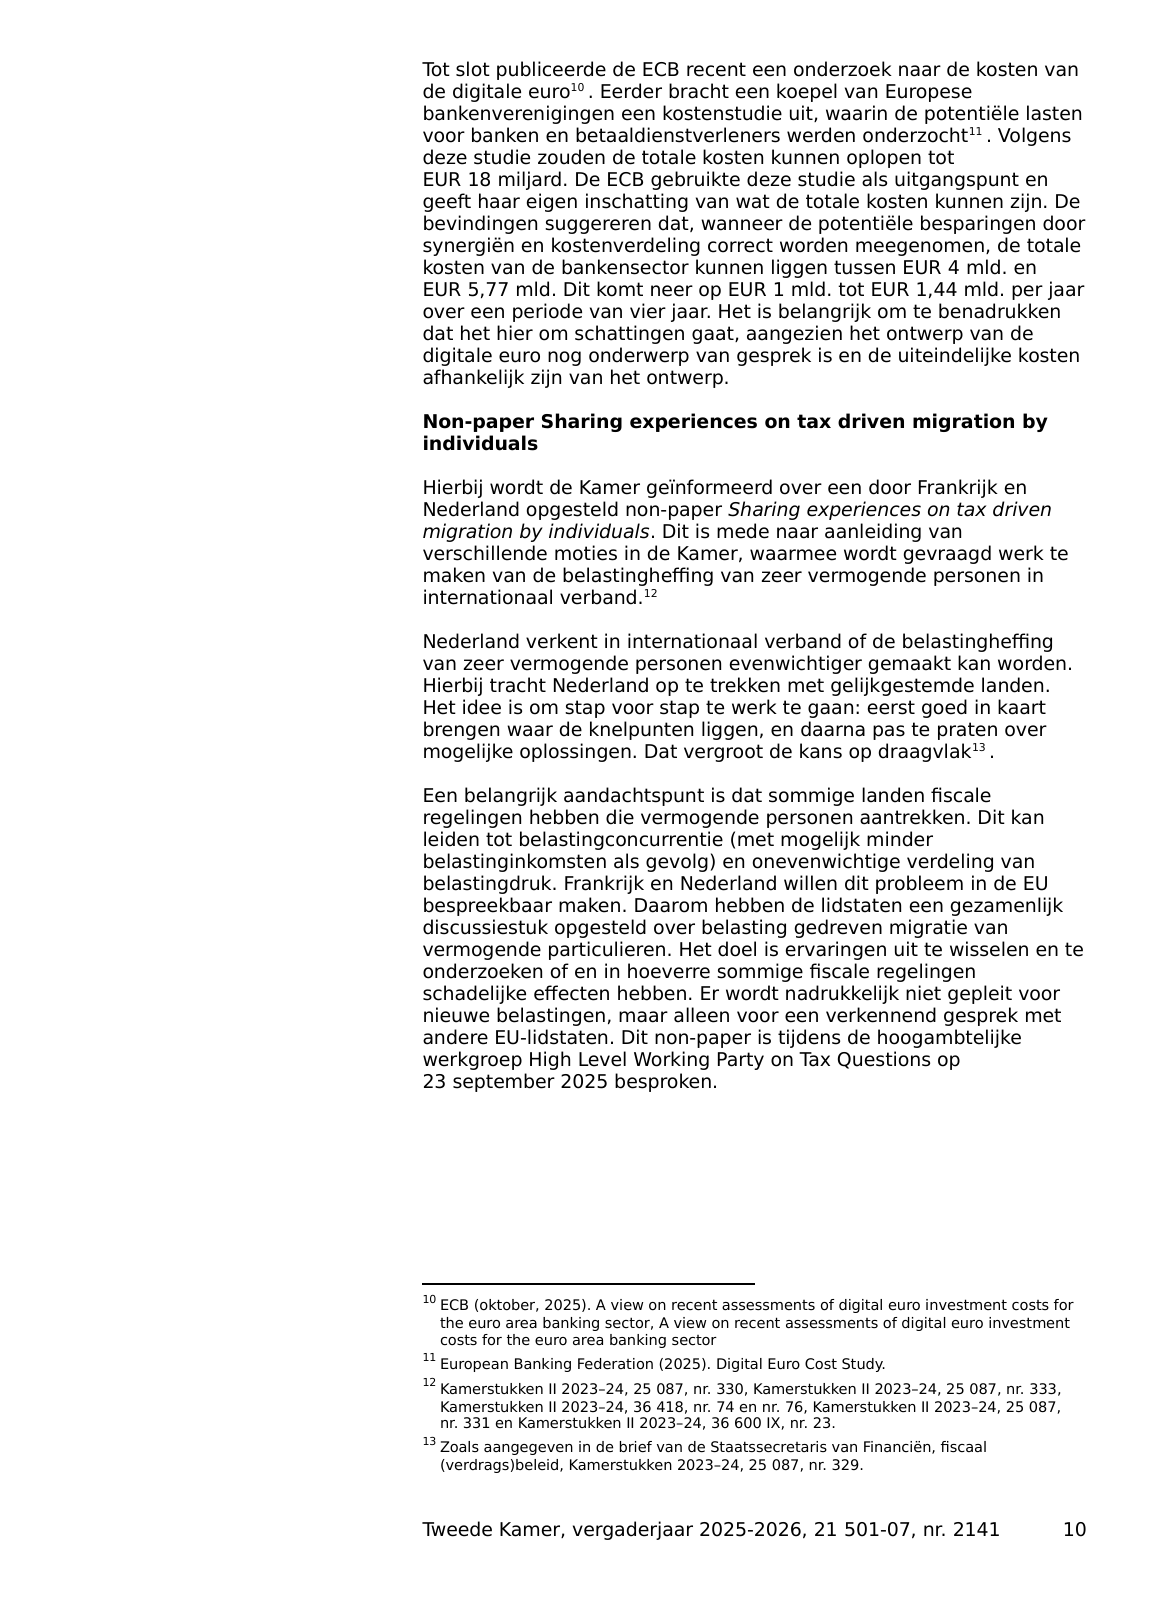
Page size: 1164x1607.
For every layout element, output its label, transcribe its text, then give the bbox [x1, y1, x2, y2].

text Een belangrijk aandachtspunt is dat sommige landen fiscale regelingen hebben die vermogende personen aantrekken. Dit kan leiden tot belastingconcurrentie (met mogelijk minder belastinginkomsten als gevolg) en onevenwichtige verdeling van belastingdruk. Frankrijk en Nederland willen dit probleem in de EU bespreekbaar maken. Daarom hebben de lidstaten een gezamenlijk discussiestuk opgesteld over belasting gedreven migratie van vermogende particulieren. Het doel is ervaringen uit te wisselen en te onderzoeken of en in hoeverre sommige fiscale regelingen schadelijke effecten hebben. Er wordt nadrukkelijk niet gepleit voor nieuwe belastingen, maar alleen voor een verkennend gesprek met andere EU-lidstaten. Dit non-paper is tijdens de hoogambtelijke werkgroep High Level Working Party on Tax Questions op 23 september 2025 besproken. [422, 785, 1087, 1093]
text Zoals aangegeven in de brief van de Staatssecretaris van Financiën, fiscaal (verdrags)beleid, Kamerstukken 2023–24, 25 087, nr. 329. [422, 1435, 1087, 1474]
text Tot slot publiceerde de ECB recent een onderzoek naar de kosten van de digitale euro. Eerder bracht een koepel van Europese bankenverenigingen een kostenstudie uit, waarin de potentiële lasten voor banken en betaaldienstverleners werden onderzocht. Volgens deze studie zouden de totale kosten kunnen oplopen tot EUR 18 miljard. De ECB gebruikte deze studie als uitgangspunt en geeft haar eigen inschatting van wat de totale kosten kunnen zijn. De bevindingen suggereren dat, wanneer de potentiële besparingen door synergiën en kostenverdeling correct worden meegenomen, de totale kosten van de bankensector kunnen liggen tussen EUR 4 mld. en EUR 5,77 mld. Dit komt neer op EUR 1 mld. tot EUR 1,44 mld. per jaar over een periode van vier jaar. Het is belangrijk om te benadrukken dat het hier om schattingen gaat, aangezien het ontwerp van de digitale euro nog onderwerp van gesprek is en de uiteindelijke kosten afhankelijk zijn van het ontwerp. [422, 59, 1087, 389]
text European Banking Federation (2025). Digital Euro Cost Study. [422, 1352, 1087, 1374]
text Kamerstukken II 2023–24, 25 087, nr. 330, Kamerstukken II 2023–24, 25 087, nr. 333, Kamerstukken II 2023–24, 36 418, nr. 74 en nr. 76, Kamerstukken II 2023–24, 25 087, nr. 331 en Kamerstukken II 2023–24, 36 600 IX, nr. 23. [422, 1377, 1087, 1432]
subtitle Non-paper Sharing experiences on tax driven migration by individuals [422, 411, 1087, 455]
text Hierbij wordt de Kamer geïnformeerd over een door Frankrijk en Nederland opgesteld non-paper Sharing experiences on tax driven migration by individuals. Dit is mede naar aanleiding van verschillende moties in de Kamer, waarmee wordt gevraagd werk te maken van de belastingheffing van zeer vermogende personen in internationaal verband. [422, 477, 1087, 609]
text ECB (oktober, 2025). A view on recent assessments of digital euro investment costs for the euro area banking sector, A view on recent assessments of digital euro investment costs for the euro area banking sector [422, 1293, 1087, 1349]
text Nederland verkent in internationaal verband of de belastingheffing van zeer vermogende personen evenwichtiger gemaakt kan worden. Hierbij tracht Nederland op te trekken met gelijkgestemde landen. Het idee is om stap voor stap te werk te gaan: eerst goed in kaart brengen waar de knelpunten liggen, en daarna pas te praten over mogelijke oplossingen. Dat vergroot de kans op draagvlak. [422, 631, 1087, 763]
